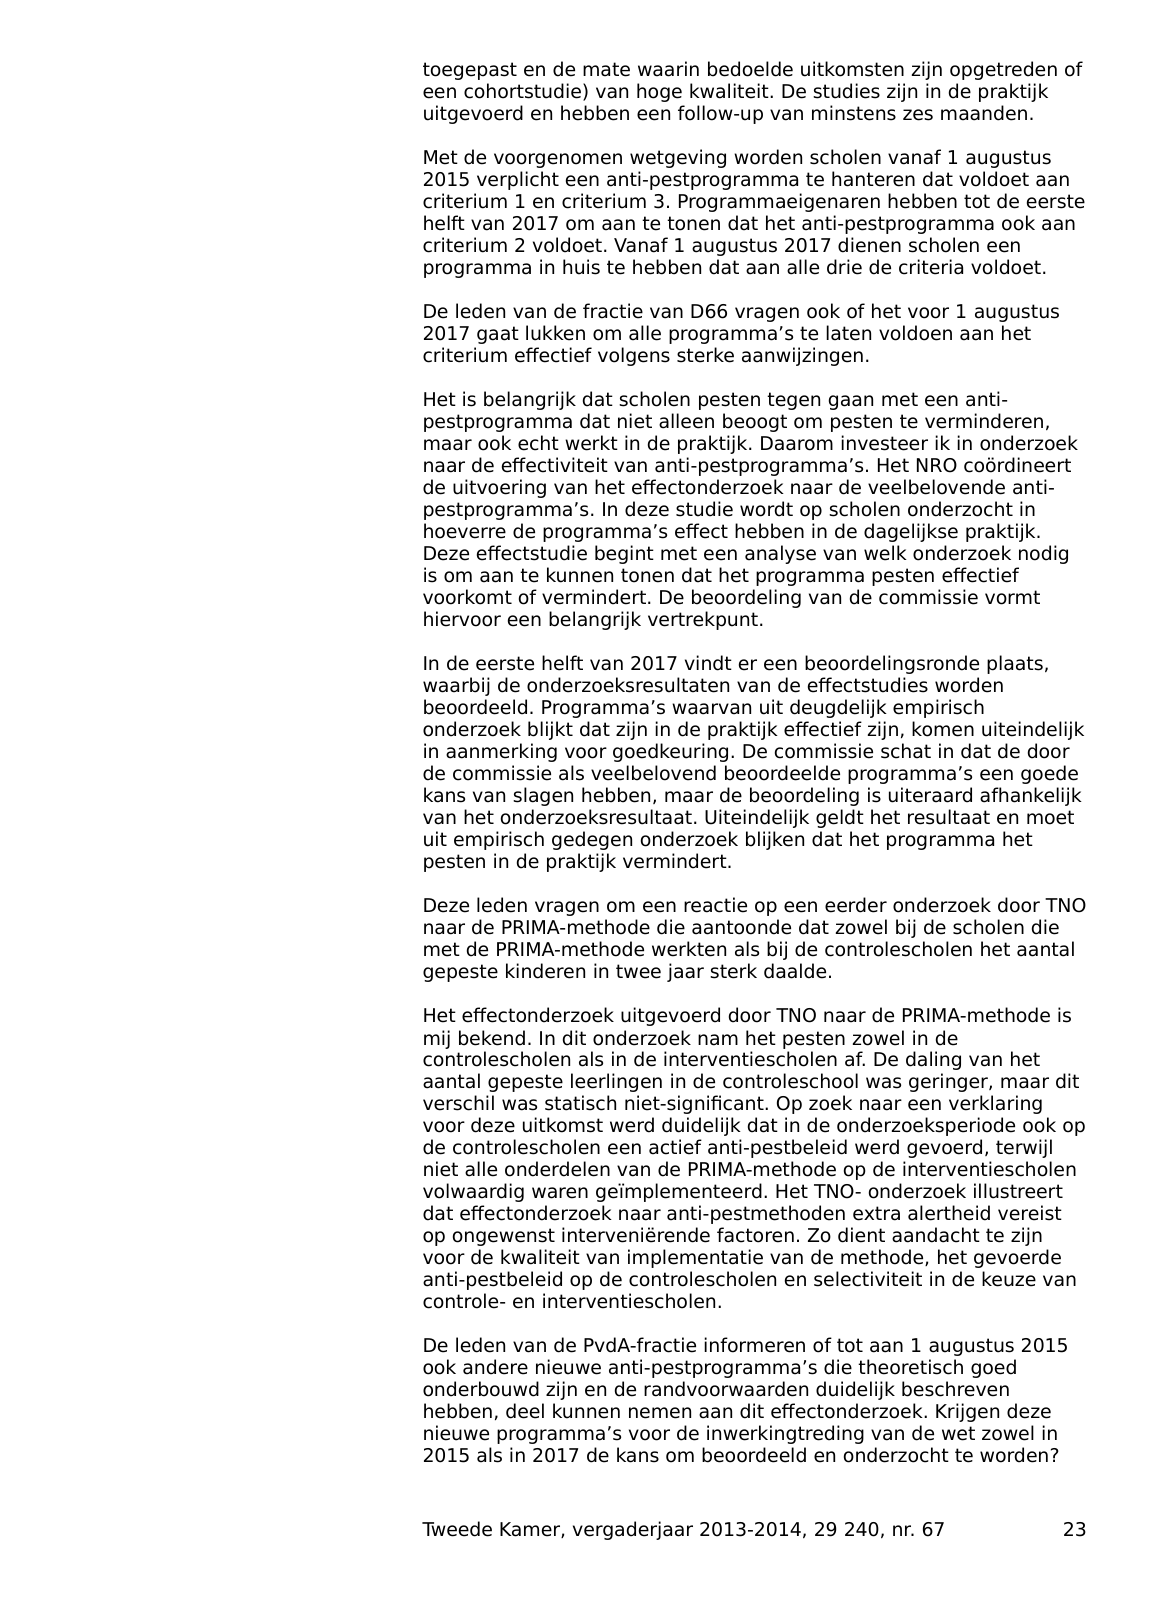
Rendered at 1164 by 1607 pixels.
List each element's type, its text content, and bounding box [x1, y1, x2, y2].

text Het effectonderzoek uitgevoerd door TNO naar de PRIMA-methode is mij bekend. In dit onderzoek nam het pesten zowel in de controlescholen als in de interventiescholen af. De daling van het aantal gepeste leerlingen in de controleschool was geringer, maar dit verschil was statisch niet-significant. Op zoek naar een verklaring voor deze uitkomst werd duidelijk dat in de onderzoeksperiode ook op de controlescholen een actief anti-pestbeleid werd gevoerd, terwijl niet alle onderdelen van de PRIMA-methode op de interventiescholen volwaardig waren geïmplementeerd. Het TNO- onderzoek illustreert dat effectonderzoek naar anti-pestmethoden extra alertheid vereist op ongewenst interveniërende factoren. Zo dient aandacht te zijn voor de kwaliteit van implementatie van de methode, het gevoerde anti-pestbeleid op de controlescholen en selectiviteit in de keuze van controle- en interventiescholen. [422, 1005, 1087, 1313]
text Het is belangrijk dat scholen pesten tegen gaan met een anti-pestprogramma dat niet alleen beoogt om pesten te verminderen, maar ook echt werkt in de praktijk. Daarom investeer ik in onderzoek naar de effectiviteit van anti-pestprogramma’s. Het NRO coördineert de uitvoering van het effectonderzoek naar de veelbelovende anti-pestprogramma’s. In deze studie wordt op scholen onderzocht in hoeverre de programma’s effect hebben in de dagelijkse praktijk. Deze effectstudie begint met een analyse van welk onderzoek nodig is om aan te kunnen tonen dat het programma pesten effectief voorkomt of vermindert. De beoordeling van de commissie vormt hiervoor een belangrijk vertrekpunt. [422, 389, 1087, 631]
text Met de voorgenomen wetgeving worden scholen vanaf 1 augustus 2015 verplicht een anti-pestprogramma te hanteren dat voldoet aan criterium 1 en criterium 3. Programmaeigenaren hebben tot de eerste helft van 2017 om aan te tonen dat het anti-pestprogramma ook aan criterium 2 voldoet. Vanaf 1 augustus 2017 dienen scholen een programma in huis te hebben dat aan alle drie de criteria voldoet. [422, 147, 1087, 279]
text Deze leden vragen om een reactie op een eerder onderzoek door TNO naar de PRIMA-methode die aantoonde dat zowel bij de scholen die met de PRIMA-methode werkten als bij de controlescholen het aantal gepeste kinderen in twee jaar sterk daalde. [422, 895, 1087, 983]
text De leden van de fractie van D66 vragen ook of het voor 1 augustus 2017 gaat lukken om alle programma’s te laten voldoen aan het criterium effectief volgens sterke aanwijzingen. [422, 301, 1087, 367]
text In de eerste helft van 2017 vindt er een beoordelingsronde plaats, waarbij de onderzoeksresultaten van de effectstudies worden beoordeeld. Programma’s waarvan uit deugdelijk empirisch onderzoek blijkt dat zijn in de praktijk effectief zijn, komen uiteindelijk in aanmerking voor goedkeuring. De commissie schat in dat de door de commissie als veelbelovend beoordeelde programma’s een goede kans van slagen hebben, maar de beoordeling is uiteraard afhankelijk van het onderzoeksresultaat. Uiteindelijk geldt het resultaat en moet uit empirisch gedegen onderzoek blijken dat het programma het pesten in de praktijk vermindert. [422, 653, 1087, 873]
text De leden van de PvdA-fractie informeren of tot aan 1 augustus 2015 ook andere nieuwe anti-pestprogramma’s die theoretisch goed onderbouwd zijn en de randvoorwaarden duidelijk beschreven hebben, deel kunnen nemen aan dit effectonderzoek. Krijgen deze nieuwe programma’s voor de inwerkingtreding van de wet zowel in 2015 als in 2017 de kans om beoordeeld en onderzocht te worden? [422, 1335, 1087, 1467]
text toegepast en de mate waarin bedoelde uitkomsten zijn opgetreden of een cohortstudie) van hoge kwaliteit. De studies zijn in de praktijk uitgevoerd en hebben een follow-up van minstens zes maanden. [422, 59, 1087, 125]
